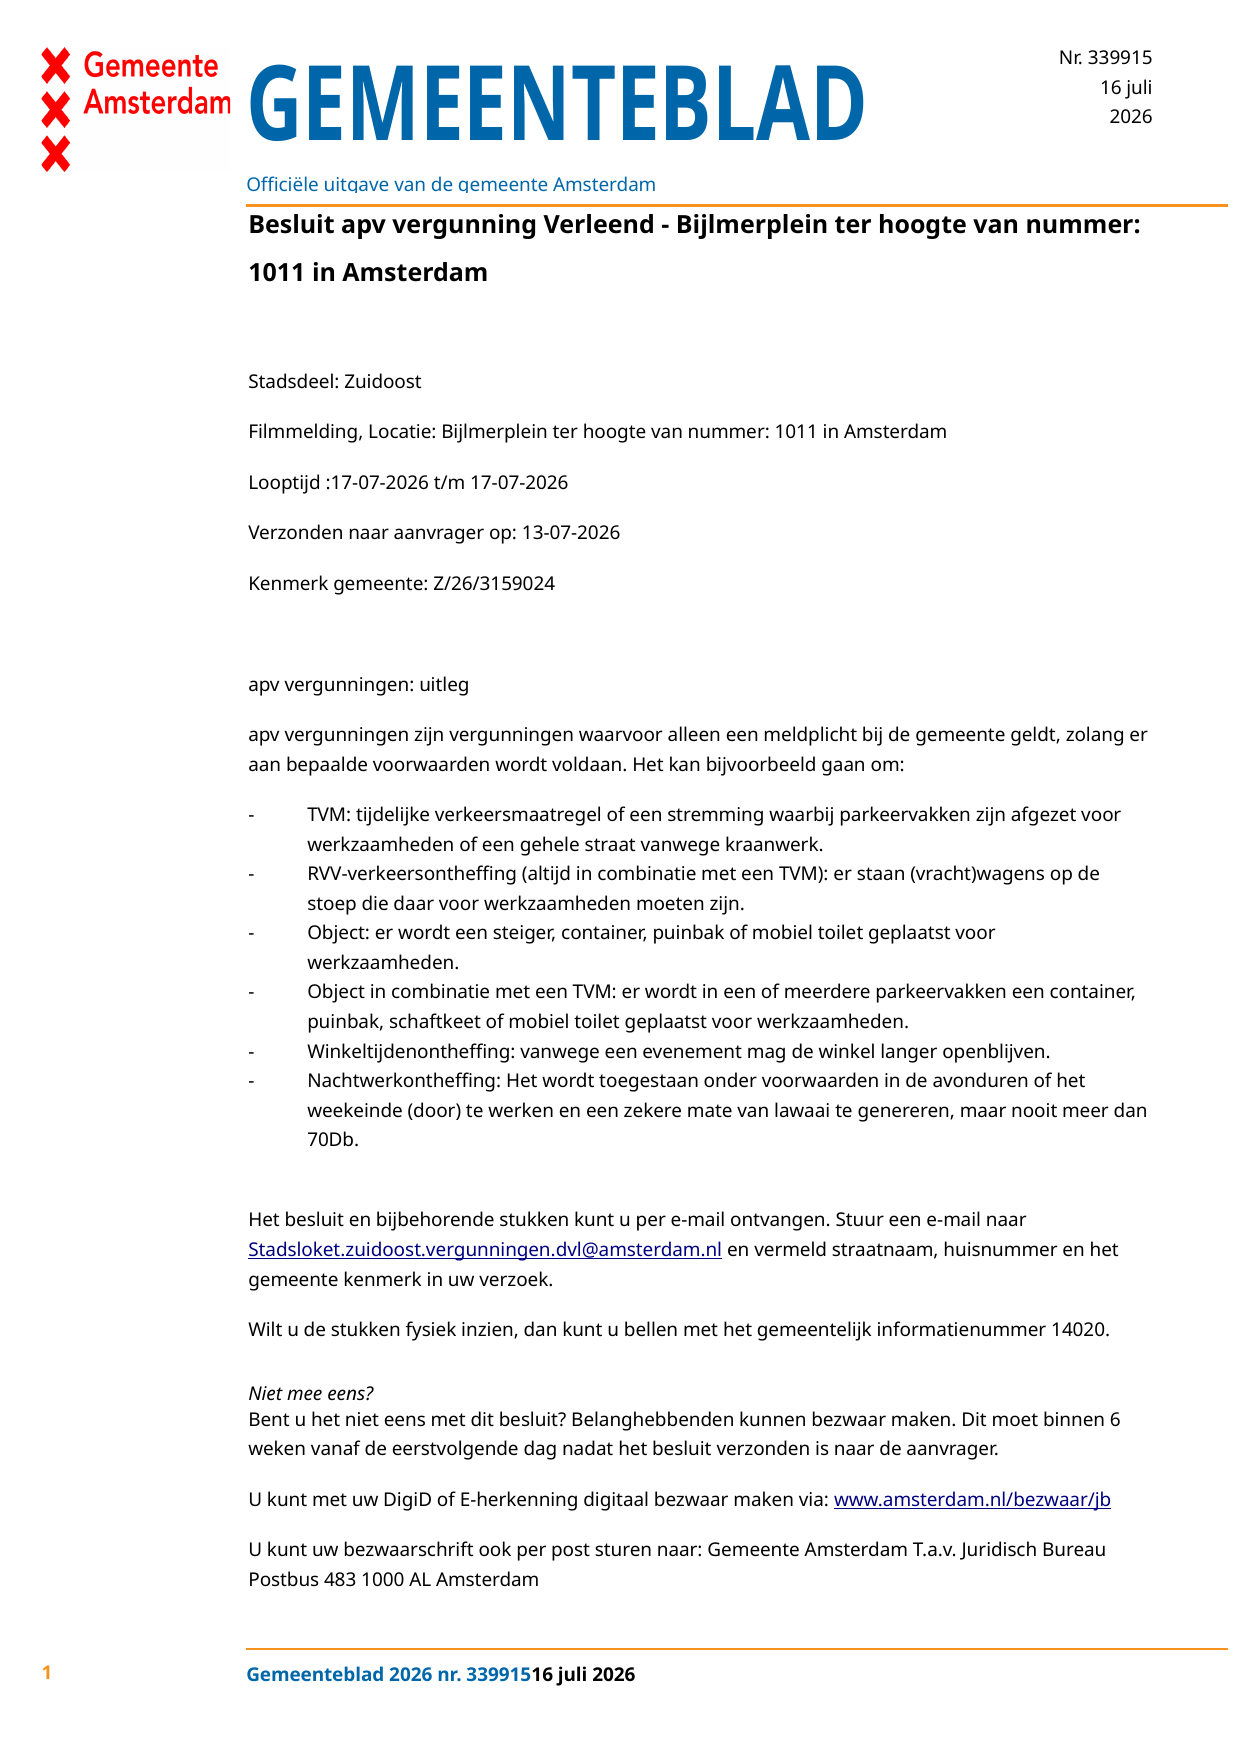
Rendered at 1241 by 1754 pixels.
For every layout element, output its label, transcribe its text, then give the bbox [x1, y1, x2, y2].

text Filmmelding, Locatie: Bijlmerplein ter hoogte van nummer: 1011 in Amsterdam [248, 419, 1152, 444]
text Kenmerk gemeente: Z/26/3159024 [248, 570, 1152, 596]
text U kunt met uw DigiD of E-herkenning digitaal bezwaar maken via: www.amsterdam.nl/bezwaar/jb [248, 1486, 1152, 1512]
list Object in combinatie met een TVM: er wordt in een of meerdere parkeervakken een container, puinbak, schaftkeet of mobiel toilet geplaatst voor werkzaamheden. [248, 979, 1152, 1034]
text Bent u het niet eens met dit besluit? Belanghebbenden kunnen bezwaar maken. Dit moet binnen 6 weken vanaf de eerstvolgende dag nadat het besluit verzonden is naar de aanvrager. [248, 1406, 1152, 1461]
list Nachtwerkontheffing: Het wordt toegestaan onder voorwaarden in de avonduren of het weekeinde (door) te werken en een zekere mate van lawaai te genereren, maar nooit meer dan 70Db. [248, 1067, 1152, 1152]
text Niet mee eens? [248, 1380, 1152, 1406]
list Object: er wordt een steiger, container, puinbak of mobiel toilet geplaatst voor werkzaamheden. [248, 919, 1152, 975]
text U kunt uw bezwaarschrift ook per post sturen naar: Gemeente Amsterdam T.a.v. Juridisch Bureau Postbus 483 1000 AL Amsterdam [248, 1536, 1152, 1592]
text Verzonden naar aanvrager op: 13-07-2026 [248, 519, 1152, 545]
text Looptijd :17-07-2026 t/m 17-07-2026 [248, 469, 1152, 495]
list RVV-verkeersontheffing (altijd in combinatie met een TVM): er staan (vracht)wagens op de stoep die daar voor werkzaamheden moeten zijn. [248, 860, 1152, 916]
text apv vergunningen zijn vergunningen waarvoor alleen een meldplicht bij de gemeente geldt, zolang er aan bepaalde voorwaarden wordt voldaan. Het kan bijvoorbeeld gaan om: [248, 721, 1152, 777]
text Besluit apv vergunning Verleend - Bijlmerplein ter hoogte van nummer: 1011 in Amsterdam [248, 207, 1152, 288]
text Stadsdeel: Zuidoost [248, 368, 1152, 394]
text Wilt u de stukken fysiek inzien, dan kunt u bellen met het gemeentelijk informatienummer 14020. [248, 1316, 1152, 1342]
text Het besluit en bijbehorende stukken kunt u per e-mail ontvangen. Stuur een e-mail naar Stadsloket.zuidoost.vergunningen.dvl@amsterdam.nl en vermeld straatnaam, huisnummer en het gemeente kenmerk in uw verzoek. [248, 1207, 1152, 1292]
picture [41, 47, 231, 172]
list Winkeltijdenontheffing: vanwege een evenement mag de winkel langer openblijven. [248, 1038, 1152, 1064]
list TVM: tijdelijke verkeersmaatregel of een stremming waarbij parkeervakken zijn afgezet voor werkzaamheden of een gehele straat vanwege kraanwerk. [248, 801, 1152, 857]
text apv vergunningen: uitleg [248, 671, 1152, 697]
